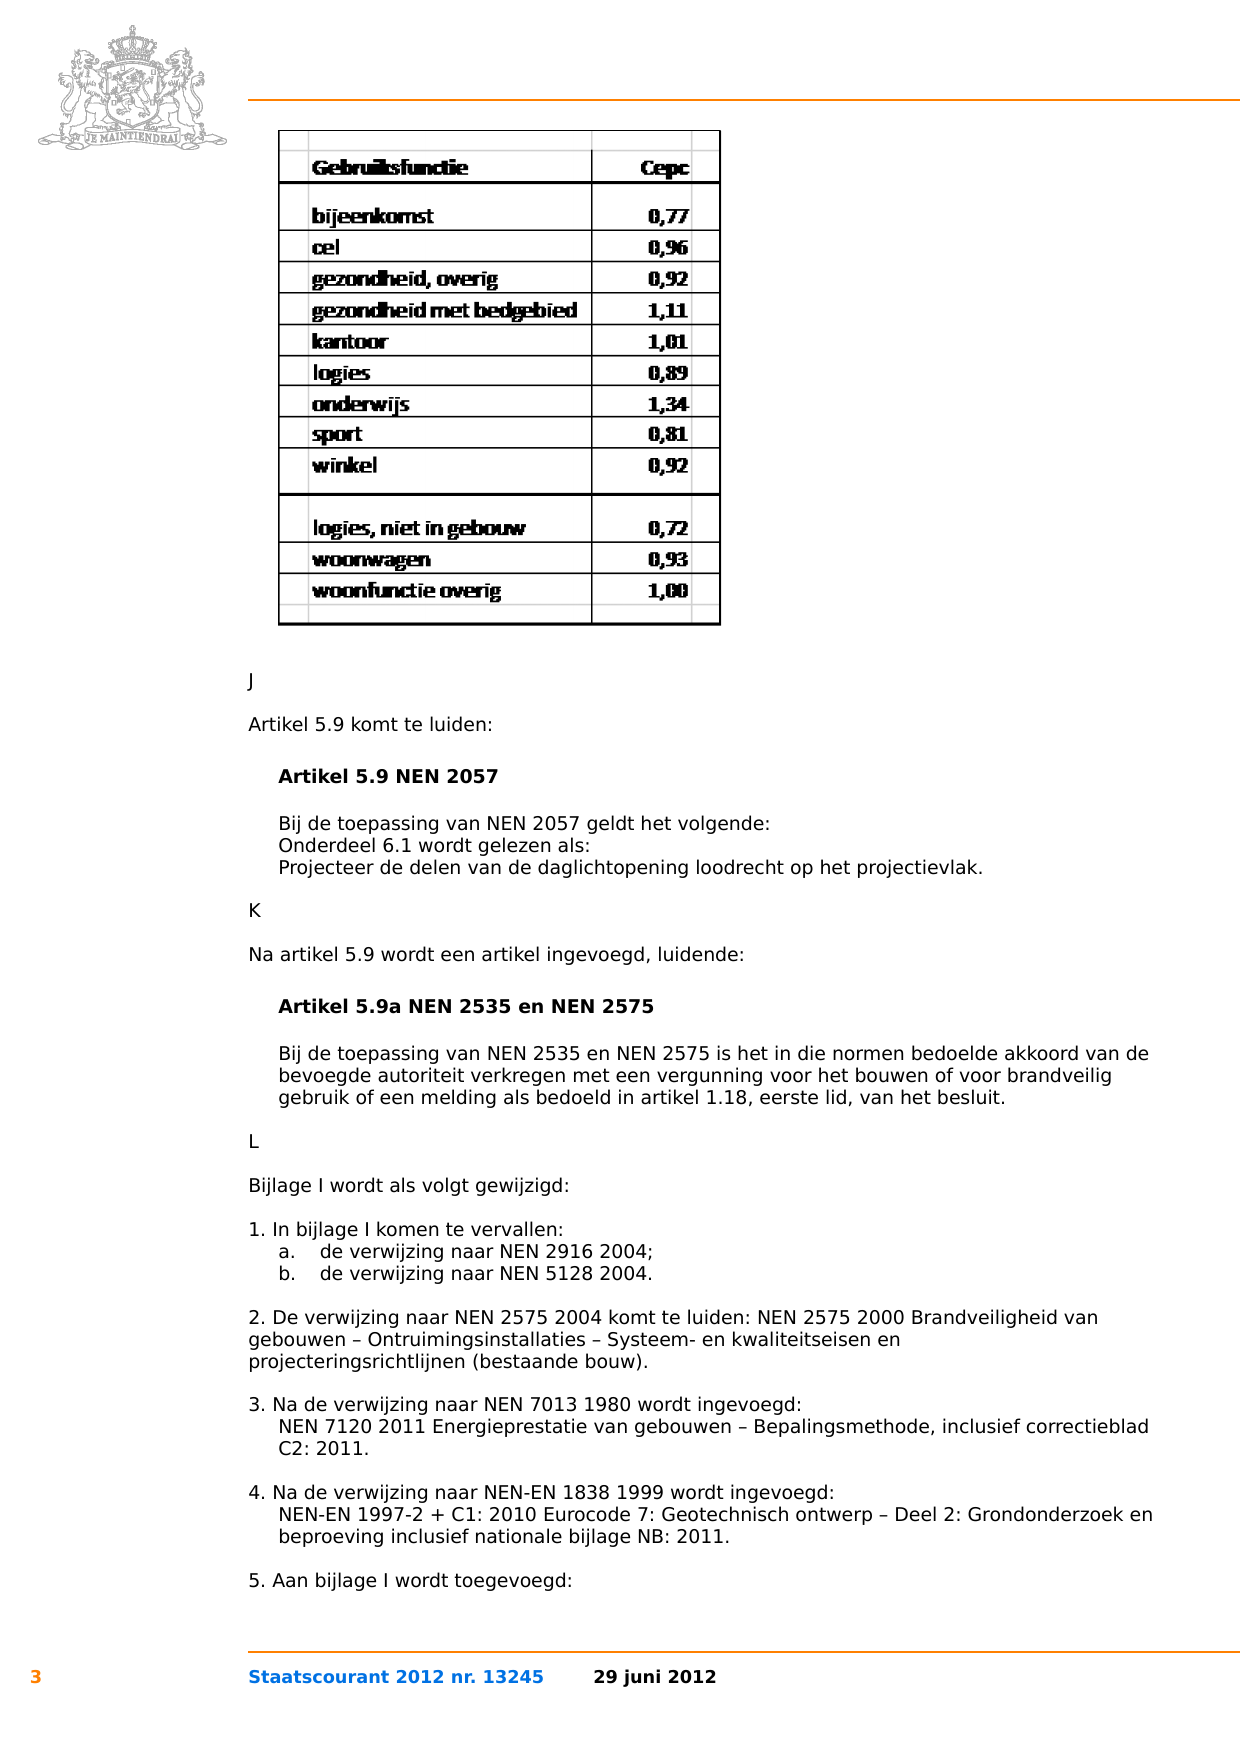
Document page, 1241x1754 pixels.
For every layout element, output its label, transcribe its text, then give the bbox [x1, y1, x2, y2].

text Bij de toepassing van NEN 2535 en NEN 2575 is het in die normen bedoelde akkoord van de bevoegde autoriteit verkregen met een vergunning voor het bouwen of voor brandveilig gebruik of een melding als bedoeld in artikel 1.18, eerste lid, van het besluit. [278, 1043, 1163, 1109]
text Artikel 5.9 komt te luiden: [248, 714, 1163, 736]
text Na artikel 5.9 wordt een artikel ingevoegd, luidende: [248, 944, 1163, 966]
text a. de verwijzing naar NEN 2916 2004; [278, 1241, 1163, 1263]
text 1. In bijlage I komen te vervallen: [248, 1219, 1163, 1241]
text K [248, 900, 1163, 922]
text NEN 7120 2011 Energieprestatie van gebouwen – Bepalingsmethode, inclusief correctieblad C2: 2011. [278, 1416, 1163, 1460]
subtitle Artikel 5.9a NEN 2535 en NEN 2575 [278, 996, 1163, 1018]
text Onderdeel 6.1 wordt gelezen als: [278, 834, 1163, 857]
text b. de verwijzing naar NEN 5128 2004. [278, 1263, 1163, 1285]
text NEN-EN 1997-2 + C1: 2010 Eurocode 7: Geotechnisch ontwerp – Deel 2: Grondonderzoek en beproeving inclusief nationale bijlage NB: 2011. [278, 1504, 1163, 1548]
text 2. De verwijzing naar NEN 2575 2004 komt te luiden: NEN 2575 2000 Brandveiligheid van gebouwen – Ontruimingsinstallaties – Systeem- en kwaliteitseisen en projecteringsrichtlijnen (bestaande bouw). [248, 1307, 1163, 1372]
text 3. Na de verwijzing naar NEN 7013 1980 wordt ingevoegd: [248, 1394, 1163, 1416]
subtitle Artikel 5.9 NEN 2057 [278, 766, 1163, 788]
picture [38, 25, 227, 150]
text Bij de toepassing van NEN 2057 geldt het volgende: [278, 813, 1163, 834]
text J [248, 670, 1163, 692]
text Projecteer de delen van de daglichtopening loodrecht op het projectievlak. [278, 857, 1163, 878]
text 4. Na de verwijzing naar NEN-EN 1838 1999 wordt ingevoegd: [248, 1482, 1163, 1504]
text L [248, 1131, 1163, 1153]
text 5. Aan bijlage I wordt toegevoegd: [248, 1570, 1163, 1592]
picture [278, 130, 722, 626]
text Bijlage I wordt als volgt gewijzigd: [248, 1175, 1163, 1197]
